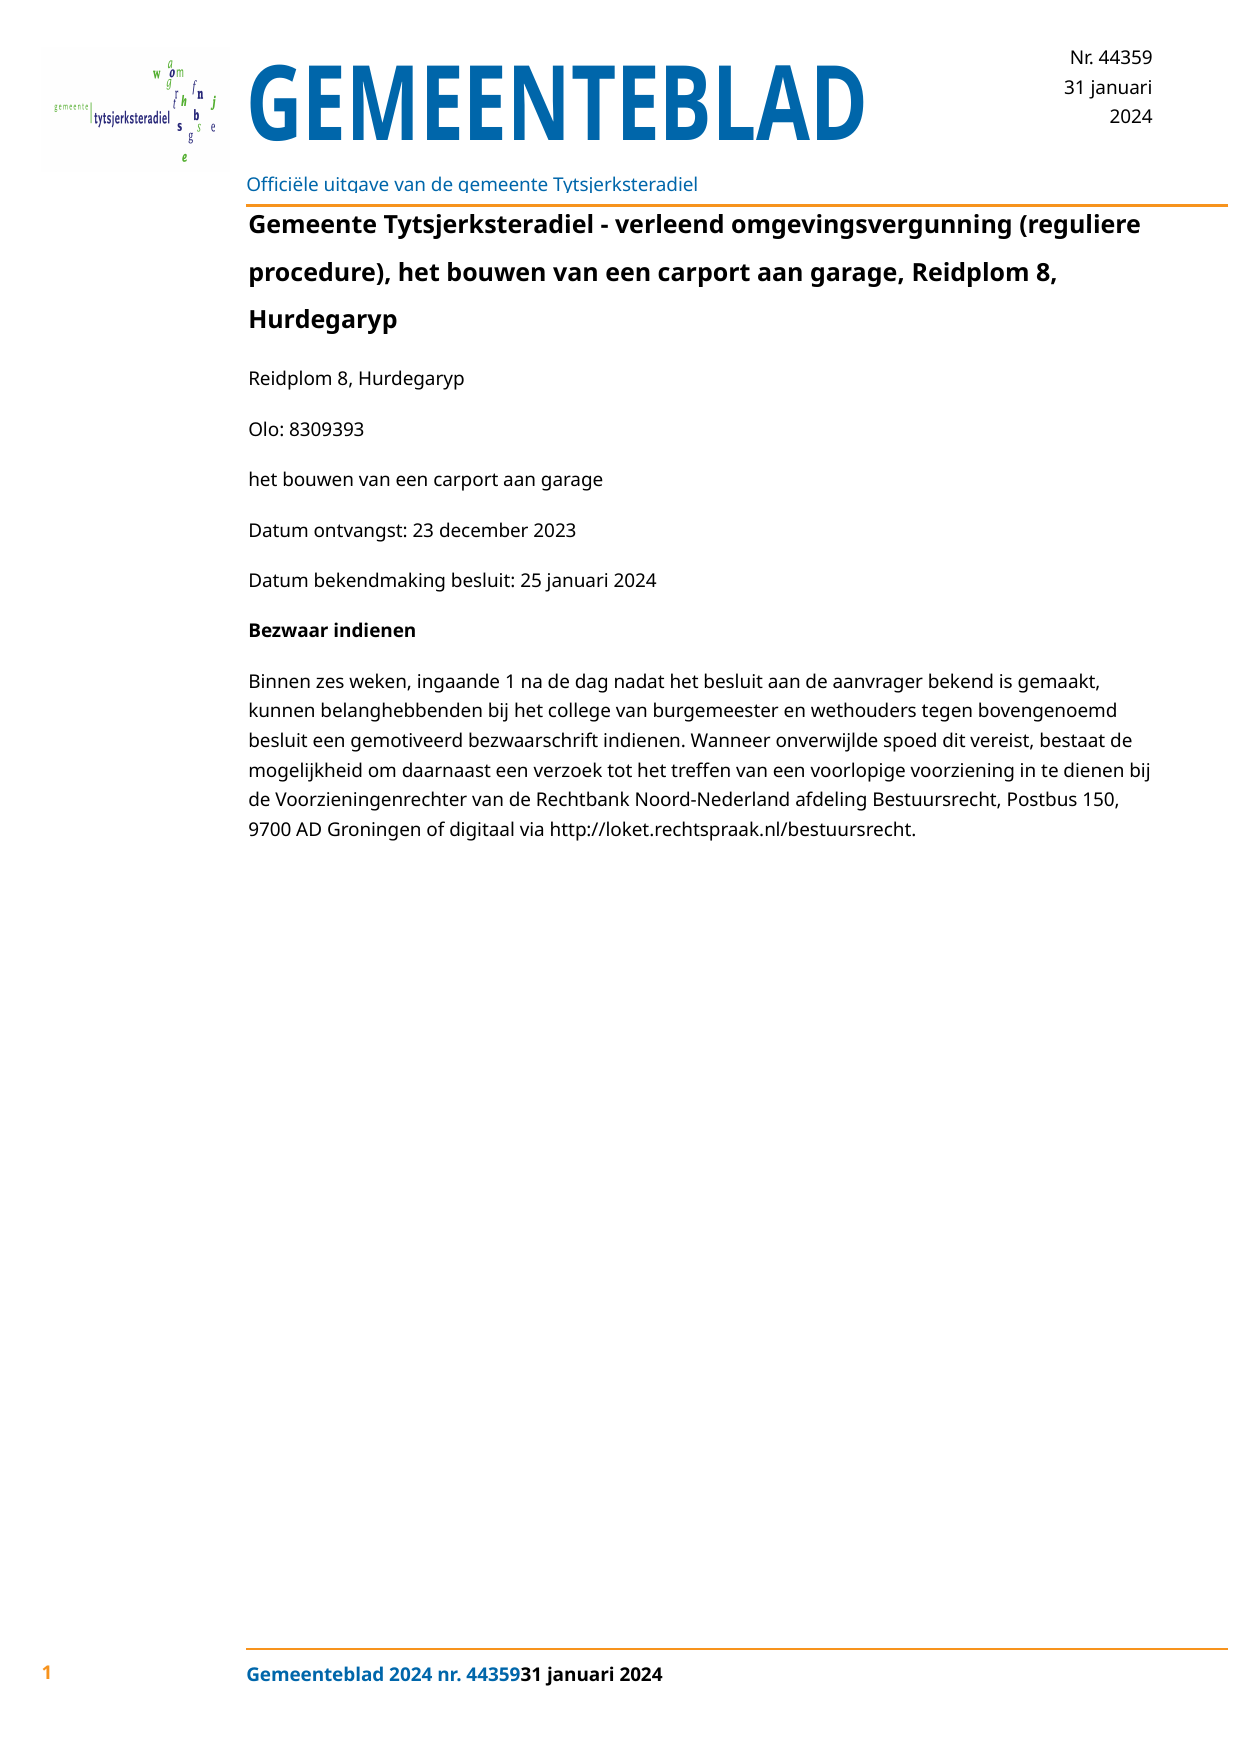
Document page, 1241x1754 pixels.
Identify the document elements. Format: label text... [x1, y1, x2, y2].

text Olo: 8309393 [248, 416, 1152, 442]
text Gemeente Tytsjerksteradiel - verleend omgevingsvergunning (reguliere procedure), het bouwen van een carport aan garage, Reidplom 8, Hurdegaryp [248, 207, 1152, 336]
text Datum ontvangst: 23 december 2023 [248, 517, 1152, 542]
text Datum bekendmaking besluit: 25 januari 2024 [248, 567, 1152, 593]
text Binnen zes weken, ingaande 1 na de dag nadat het besluit aan de aanvrager bekend is gemaakt, kunnen belanghebbenden bij het college van burgemeester en wethouders tegen bovengenoemd besluit een gemotiveerd bezwaarschrift indienen. Wanneer onverwijlde spoed dit vereist, bestaat de mogelijkheid om daarnaast een verzoek tot het treffen van een voorlopige voorziening in te dienen bij de Voorzieningenrechter van de Rechtbank Noord-Nederland afdeling Bestuursrecht, Postbus 150, 9700 AD Groningen of digitaal via http://loket.rechtspraak.nl/bestuursrecht. [248, 668, 1152, 842]
text Reidplom 8, Hurdegaryp [248, 366, 1152, 391]
picture [41, 47, 231, 172]
text het bouwen van een carport aan garage [248, 466, 1152, 492]
text Bezwaar indienen [248, 618, 1152, 643]
